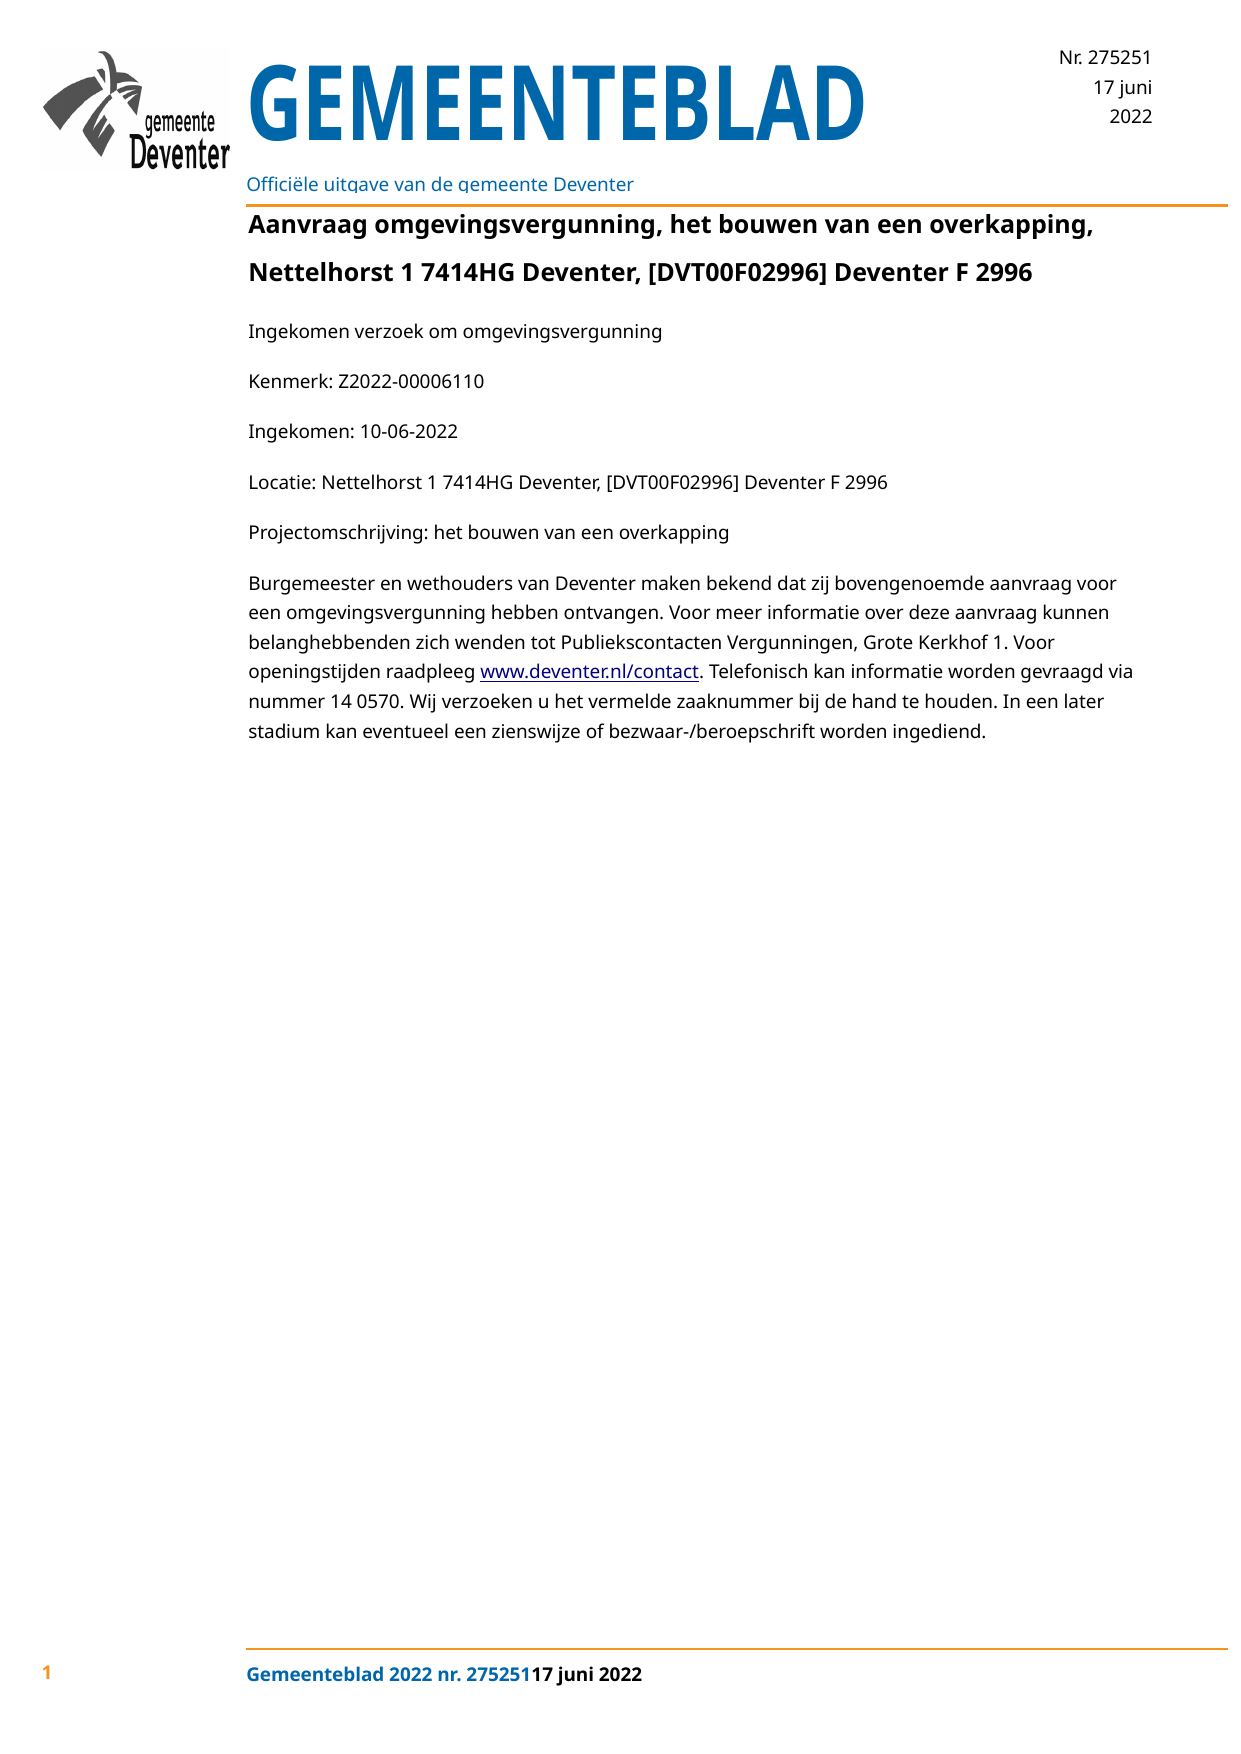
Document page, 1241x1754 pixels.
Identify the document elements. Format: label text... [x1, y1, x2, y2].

text Aanvraag omgevingsvergunning, het bouwen van een overkapping, Nettelhorst 1 7414HG Deventer, [DVT00F02996] Deventer F 2996 [248, 207, 1152, 288]
text Projectomschrijving: het bouwen van een overkapping [248, 519, 1152, 545]
picture [41, 47, 231, 172]
text Locatie: Nettelhorst 1 7414HG Deventer, [DVT00F02996] Deventer F 2996 [248, 469, 1152, 495]
text Burgemeester en wethouders van Deventer maken bekend dat zij bovengenoemde aanvraag voor een omgevingsvergunning hebben ontvangen. Voor meer informatie over deze aanvraag kunnen belanghebbenden zich wenden tot Publiekscontacten Vergunningen, Grote Kerkhof 1. Voor openingstijden raadpleeg www.deventer.nl/contact. Telefonisch kan informatie worden gevraagd via nummer 14 0570. Wij verzoeken u het vermelde zaaknummer bij de hand te houden. In een later stadium kan eventueel een zienswijze of bezwaar-/beroepschrift worden ingediend. [248, 570, 1152, 744]
text Ingekomen verzoek om omgevingsvergunning [248, 318, 1152, 344]
text Ingekomen: 10-06-2022 [248, 419, 1152, 444]
text Kenmerk: Z2022-00006110 [248, 368, 1152, 394]
